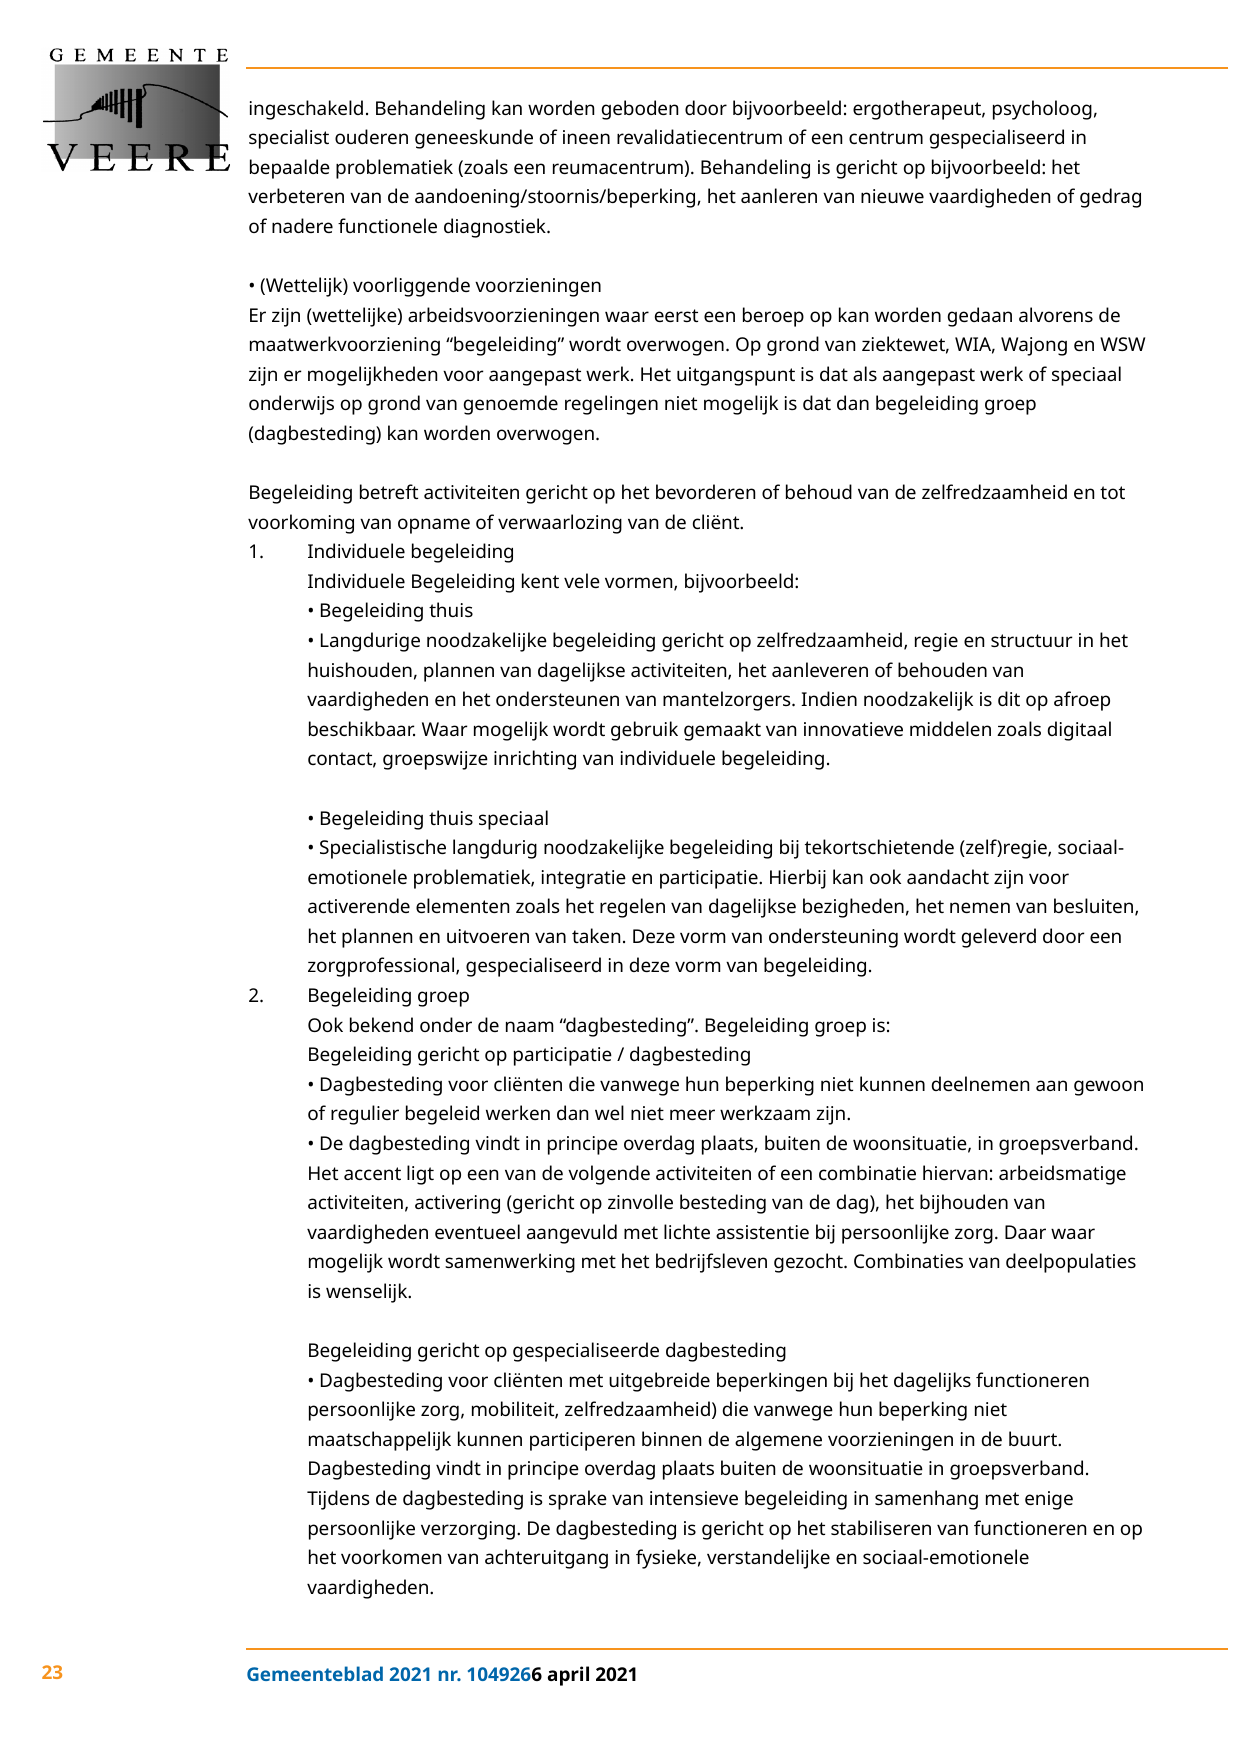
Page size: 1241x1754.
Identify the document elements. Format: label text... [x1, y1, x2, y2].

list • Begeleiding thuis [248, 598, 1152, 623]
list Ook bekend onder de naam “dagbesteding”. Begeleiding groep is: [248, 1012, 1152, 1038]
list • Dagbesteding voor cliënten die vanwege hun beperking niet kunnen deelnemen aan gewoon of regulier begeleid werken dan wel niet meer werkzaam zijn. [248, 1071, 1152, 1126]
list • Begeleiding thuis speciaal [248, 805, 1152, 831]
list • Langdurige noodzakelijke begeleiding gericht op zelfredzaamheid, regie en structuur in het huishouden, plannen van dagelijkse activiteiten, het aanleveren of behouden van vaardigheden en het ondersteunen van mantelzorgers. Indien noodzakelijk is dit op afroep beschikbaar. Waar mogelijk wordt gebruik gemaakt van innovatieve middelen zoals digitaal contact, groepswijze inrichting van individuele begeleiding. [248, 627, 1152, 771]
text Begeleiding betreft activiteiten gericht op het bevorderen of behoud van de zelfredzaamheid en tot voorkoming van opname of verwaarlozing van de cliënt. [248, 479, 1152, 535]
list Begeleiding gericht op gespecialiseerde dagbesteding [248, 1337, 1152, 1363]
text • (Wettelijk) voorliggende voorzieningen [248, 272, 1152, 298]
list Individuele Begeleiding kent vele vormen, bijvoorbeeld: [248, 568, 1152, 594]
list Begeleiding gericht op participatie / dagbesteding [248, 1041, 1152, 1067]
picture [41, 47, 231, 172]
text ingeschakeld. Behandeling kan worden geboden door bijvoorbeeld: ergotherapeut, psycholoog, specialist ouderen geneeskunde of ineen revalidatiecentrum of een centrum gespecialiseerd in bepaalde problematiek (zoals een reumacentrum). Behandeling is gericht op bijvoorbeeld: het verbeteren van de aandoening/stoornis/beperking, het aanleren van nieuwe vaardigheden of gedrag of nadere functionele diagnostiek. [248, 95, 1152, 239]
list • Specialistische langdurig noodzakelijke begeleiding bij tekortschietende (zelf)regie, sociaal-emotionele problematiek, integratie en participatie. Hierbij kan ook aandacht zijn voor activerende elementen zoals het regelen van dagelijkse bezigheden, het nemen van besluiten, het plannen en uitvoeren van taken. Deze vorm van ondersteuning wordt geleverd door een zorgprofessional, gespecialiseerd in deze vorm van begeleiding. [248, 834, 1152, 978]
list Individuele begeleiding [248, 538, 1152, 564]
list Begeleiding groep [248, 982, 1152, 1008]
text Er zijn (wettelijke) arbeidsvoorzieningen waar eerst een beroep op kan worden gedaan alvorens de maatwerkvoorziening “begeleiding” wordt overwogen. Op grond van ziektewet, WIA, Wajong en WSW zijn er mogelijkheden voor aangepast werk. Het uitgangspunt is dat als aangepast werk of speciaal onderwijs op grond van genoemde regelingen niet mogelijk is dat dan begeleiding groep (dagbesteding) kan worden overwogen. [248, 302, 1152, 446]
list • De dagbesteding vindt in principe overdag plaats, buiten de woonsituatie, in groepsverband. Het accent ligt op een van de volgende activiteiten of een combinatie hiervan: arbeidsmatige activiteiten, activering (gericht op zinvolle besteding van de dag), het bijhouden van vaardigheden eventueel aangevuld met lichte assistentie bij persoonlijke zorg. Daar waar mogelijk wordt samenwerking met het bedrijfsleven gezocht. Combinaties van deelpopulaties is wenselijk. [248, 1130, 1152, 1304]
list • Dagbesteding voor cliënten met uitgebreide beperkingen bij het dagelijks functioneren persoonlijke zorg, mobiliteit, zelfredzaamheid) die vanwege hun beperking niet maatschappelijk kunnen participeren binnen de algemene voorzieningen in de buurt. Dagbesteding vindt in principe overdag plaats buiten de woonsituatie in groepsverband. Tijdens de dagbesteding is sprake van intensieve begeleiding in samenhang met enige persoonlijke verzorging. De dagbesteding is gericht op het stabiliseren van functioneren en op het voorkomen van achteruitgang in fysieke, verstandelijke en sociaal-emotionele vaardigheden. [248, 1367, 1152, 1600]
